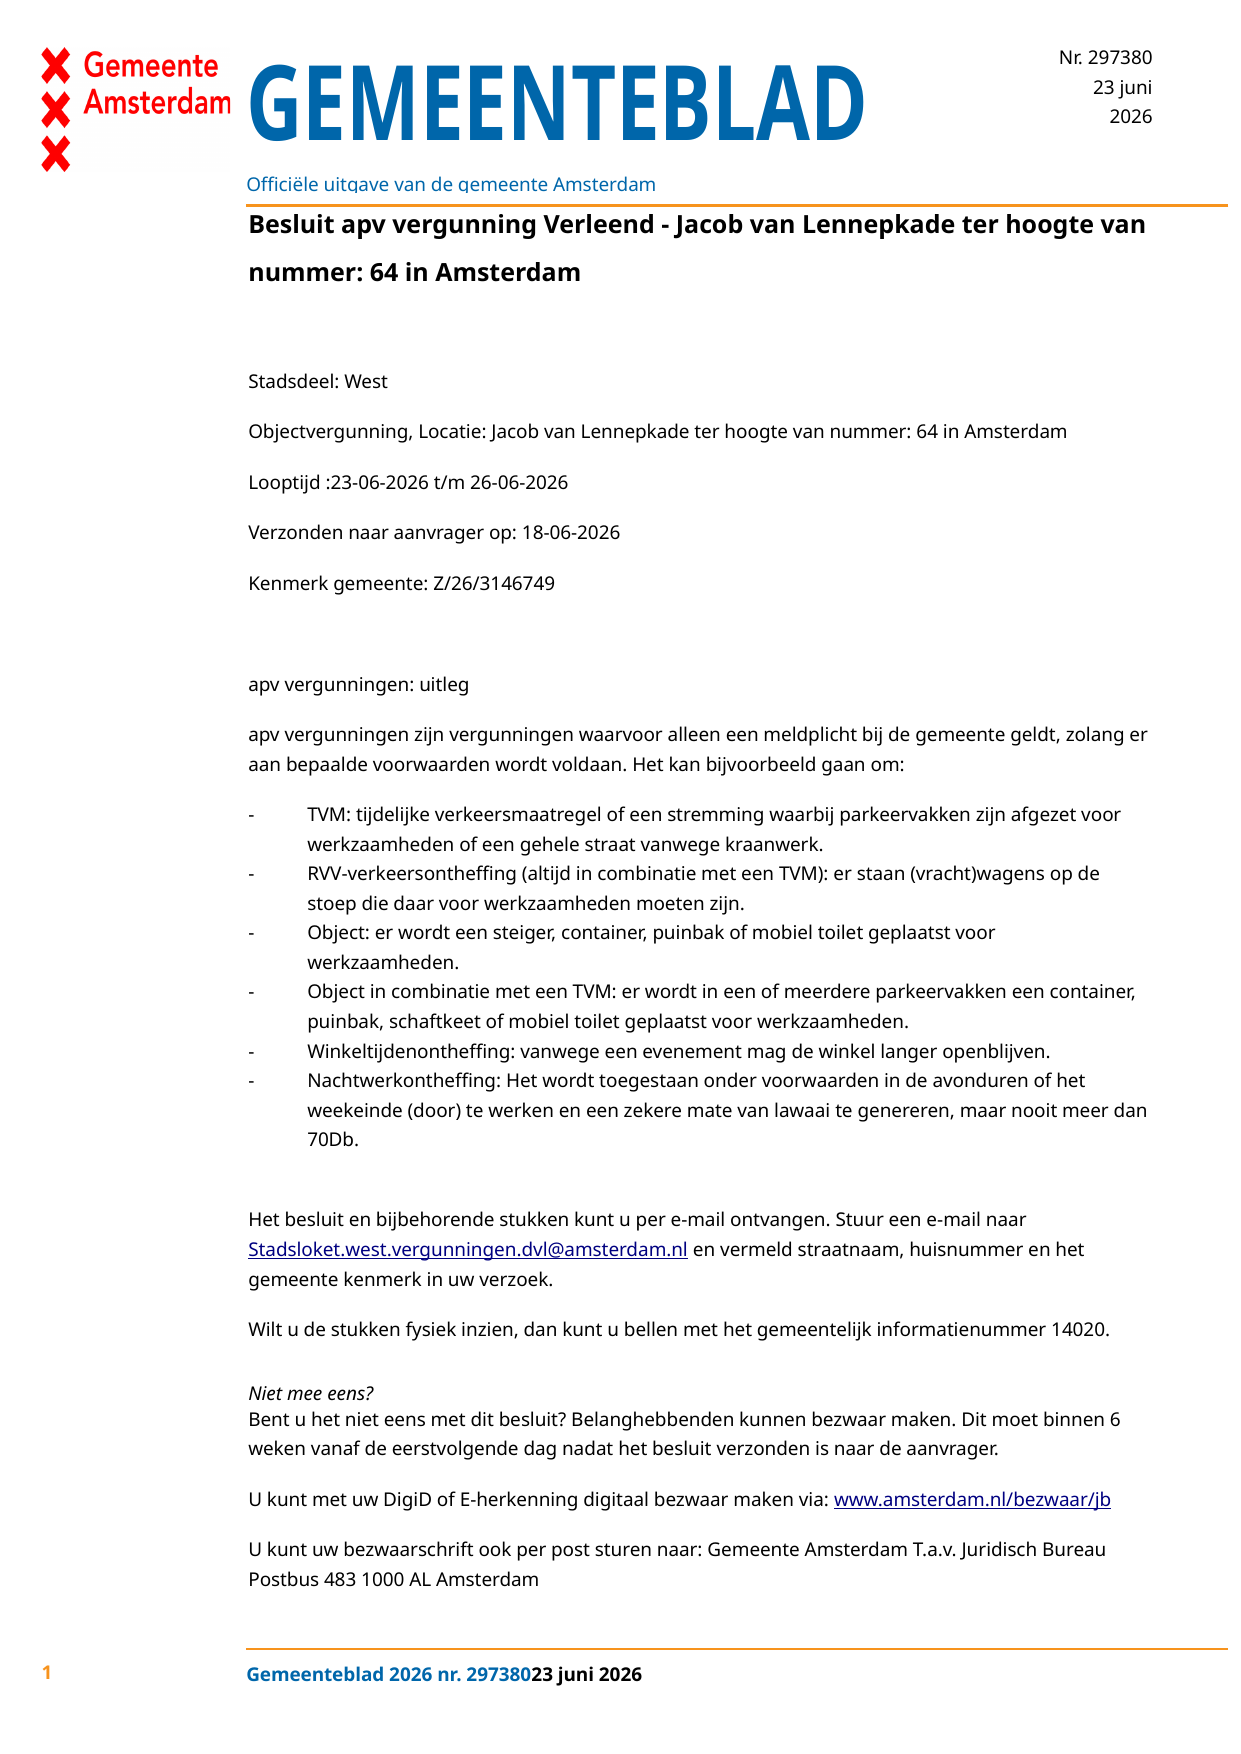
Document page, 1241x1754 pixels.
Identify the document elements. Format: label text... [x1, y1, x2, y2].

text Niet mee eens? [248, 1380, 1152, 1406]
text Looptijd :23-06-2026 t/m 26-06-2026 [248, 469, 1152, 495]
text apv vergunningen zijn vergunningen waarvoor alleen een meldplicht bij de gemeente geldt, zolang er aan bepaalde voorwaarden wordt voldaan. Het kan bijvoorbeeld gaan om: [248, 721, 1152, 777]
list Nachtwerkontheffing: Het wordt toegestaan onder voorwaarden in de avonduren of het weekeinde (door) te werken en een zekere mate van lawaai te genereren, maar nooit meer dan 70Db. [248, 1067, 1152, 1152]
list Object in combinatie met een TVM: er wordt in een of meerdere parkeervakken een container, puinbak, schaftkeet of mobiel toilet geplaatst voor werkzaamheden. [248, 979, 1152, 1034]
list Object: er wordt een steiger, container, puinbak of mobiel toilet geplaatst voor werkzaamheden. [248, 919, 1152, 975]
text Stadsdeel: West [248, 368, 1152, 394]
text Besluit apv vergunning Verleend - Jacob van Lennepkade ter hoogte van nummer: 64 in Amsterdam [248, 207, 1152, 288]
list Winkeltijdenontheffing: vanwege een evenement mag de winkel langer openblijven. [248, 1038, 1152, 1064]
text U kunt uw bezwaarschrift ook per post sturen naar: Gemeente Amsterdam T.a.v. Juridisch Bureau Postbus 483 1000 AL Amsterdam [248, 1536, 1152, 1592]
picture [41, 47, 231, 172]
list RVV-verkeersontheffing (altijd in combinatie met een TVM): er staan (vracht)wagens op de stoep die daar voor werkzaamheden moeten zijn. [248, 860, 1152, 916]
text Het besluit en bijbehorende stukken kunt u per e-mail ontvangen. Stuur een e-mail naar Stadsloket.west.vergunningen.dvl@amsterdam.nl en vermeld straatnaam, huisnummer en het gemeente kenmerk in uw verzoek. [248, 1207, 1152, 1292]
text Verzonden naar aanvrager op: 18-06-2026 [248, 519, 1152, 545]
text U kunt met uw DigiD of E-herkenning digitaal bezwaar maken via: www.amsterdam.nl/bezwaar/jb [248, 1486, 1152, 1512]
text Bent u het niet eens met dit besluit? Belanghebbenden kunnen bezwaar maken. Dit moet binnen 6 weken vanaf de eerstvolgende dag nadat het besluit verzonden is naar de aanvrager. [248, 1406, 1152, 1461]
text Objectvergunning, Locatie: Jacob van Lennepkade ter hoogte van nummer: 64 in Amsterdam [248, 419, 1152, 444]
text Kenmerk gemeente: Z/26/3146749 [248, 570, 1152, 596]
text Wilt u de stukken fysiek inzien, dan kunt u bellen met het gemeentelijk informatienummer 14020. [248, 1316, 1152, 1342]
text apv vergunningen: uitleg [248, 671, 1152, 697]
list TVM: tijdelijke verkeersmaatregel of een stremming waarbij parkeervakken zijn afgezet voor werkzaamheden of een gehele straat vanwege kraanwerk. [248, 801, 1152, 857]
